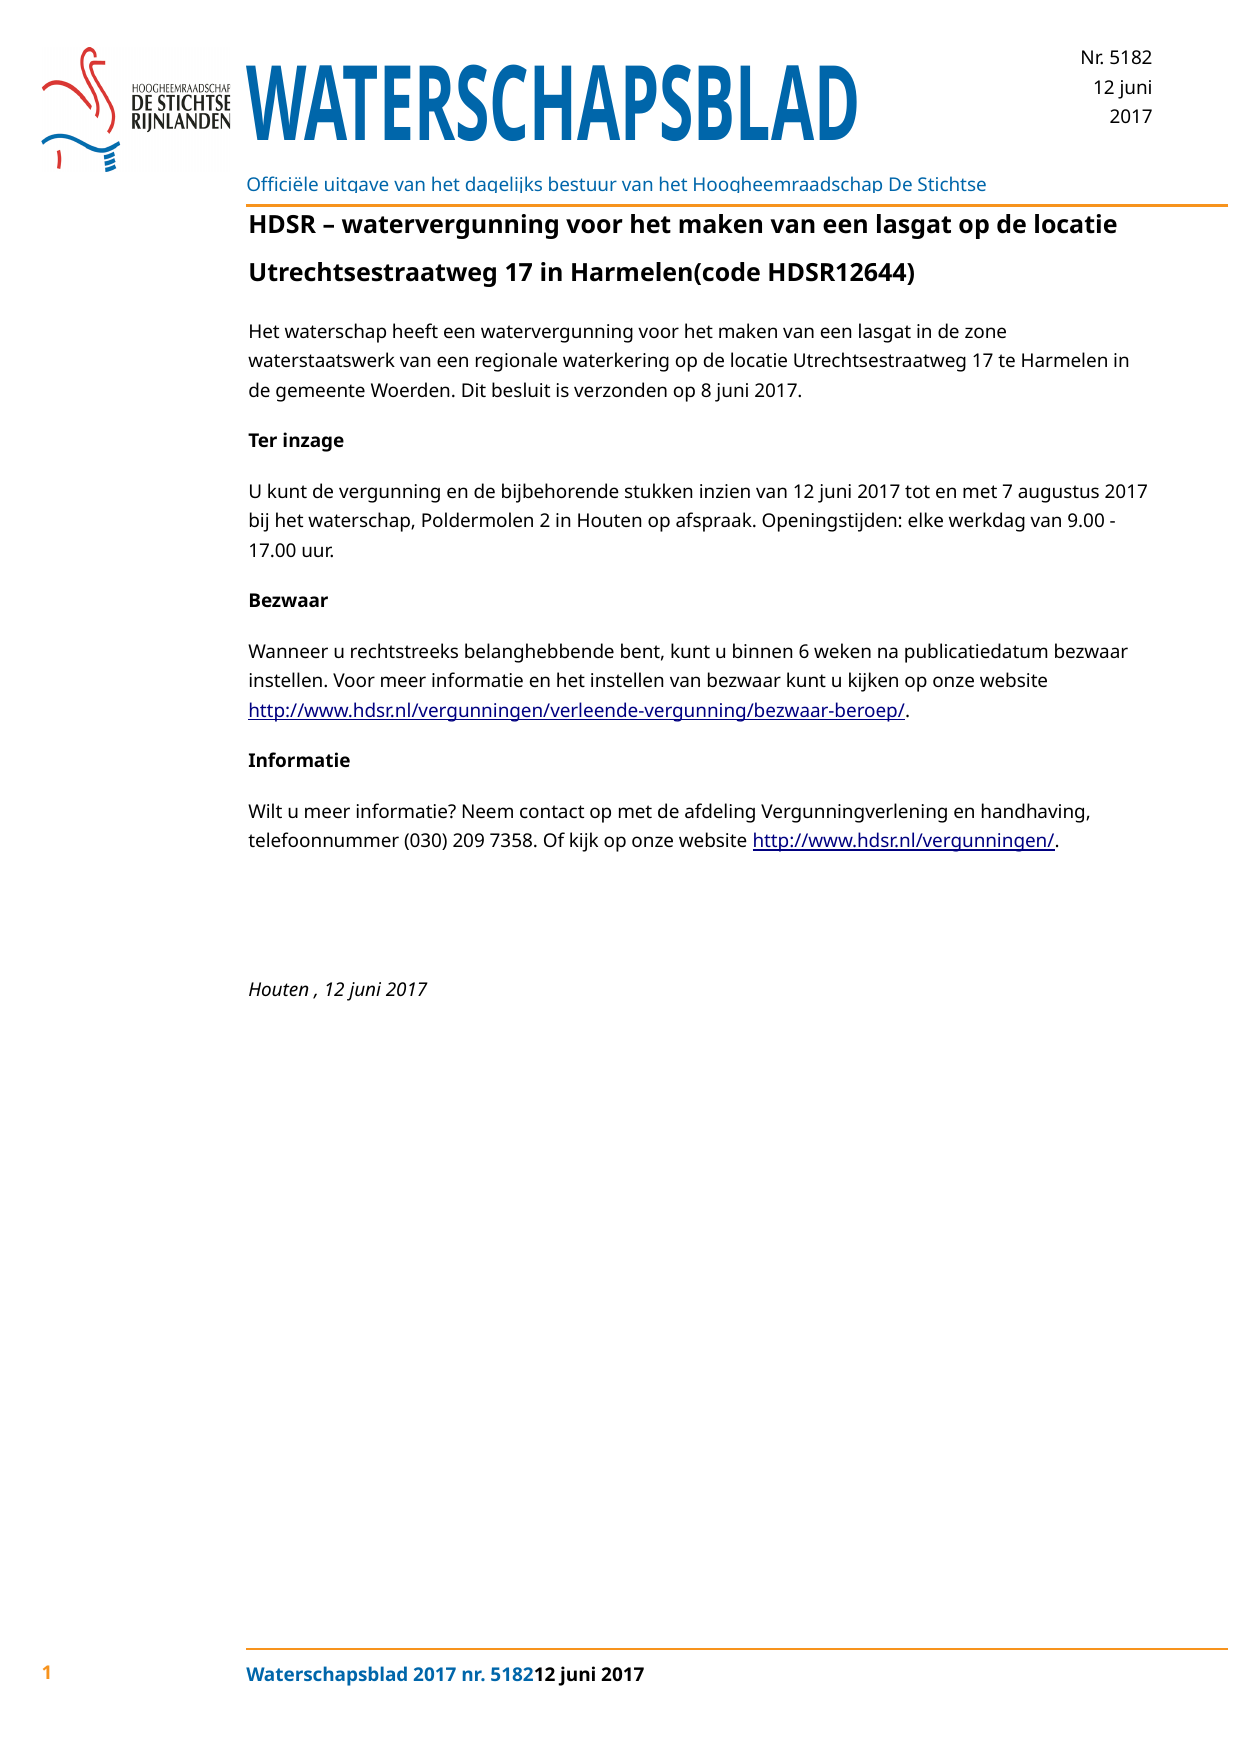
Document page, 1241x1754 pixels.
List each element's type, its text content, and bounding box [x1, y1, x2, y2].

picture [41, 47, 231, 172]
text Bezwaar [248, 587, 1152, 613]
text Het waterschap heeft een watervergunning voor het maken van een lasgat in de zone waterstaatswerk van een regionale waterkering op de locatie Utrechtsestraatweg 17 te Harmelen in de gemeente Woerden. Dit besluit is verzonden op 8 juni 2017. [248, 318, 1152, 403]
text Ter inzage [248, 427, 1152, 453]
text Informatie [248, 747, 1152, 773]
text Wilt u meer informatie? Neem contact op met de afdeling Vergunningverlening en handhaving, telefoonnummer (030) 209 7358. Of kijk op onze website http://www.hdsr.nl/vergunningen/. [248, 798, 1152, 853]
text HDSR – watervergunning voor het maken van een lasgat op de locatie Utrechtsestraatweg 17 in Harmelen(code HDSR12644) [248, 207, 1152, 288]
text Wanneer u rechtstreeks belanghebbende bent, kunt u binnen 6 weken na publicatiedatum bezwaar instellen. Voor meer informatie en het instellen van bezwaar kunt u kijken op onze website http://www.hdsr.nl/vergunningen/verleende-vergunning/bezwaar-beroep/. [248, 638, 1152, 723]
text Houten , 12 juni 2017 [248, 976, 1152, 1002]
text U kunt de vergunning en de bijbehorende stukken inzien van 12 juni 2017 tot en met 7 augustus 2017 bij het waterschap, Poldermolen 2 in Houten op afspraak. Openingstijden: elke werkdag van 9.00 - 17.00 uur. [248, 478, 1152, 563]
